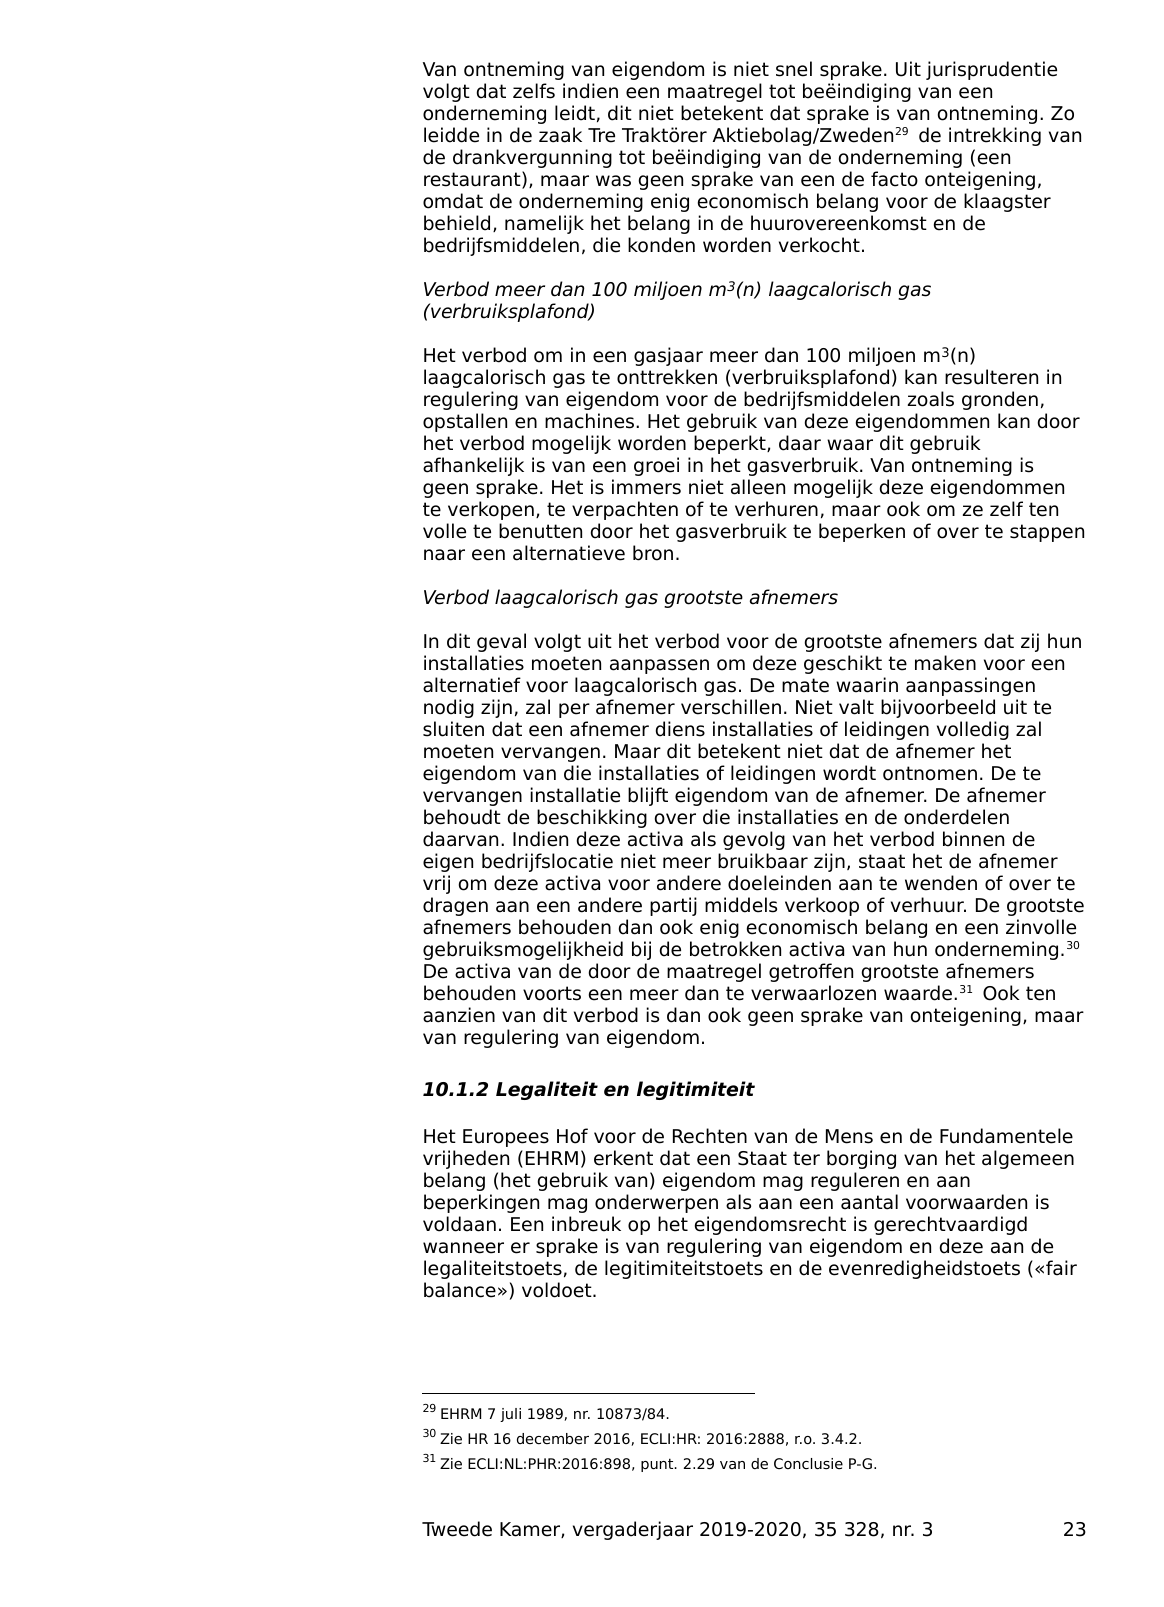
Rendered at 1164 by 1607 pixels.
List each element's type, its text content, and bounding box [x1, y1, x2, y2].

text Zie ECLI:NL:PHR:2016:898, punt. 2.29 van de Conclusie P-G. [422, 1452, 1087, 1474]
text Het Europees Hof voor de Rechten van de Mens en de Fundamentele vrijheden (EHRM) erkent dat een Staat ter borging van het algemeen belang (het gebruik van) eigendom mag reguleren en aan beperkingen mag onderwerpen als aan een aantal voorwaarden is voldaan. Een inbreuk op het eigendomsrecht is gerechtvaardigd wanneer er sprake is van regulering van eigendom en deze aan de legaliteitstoets, de legitimiteitstoets en de evenredigheidstoets («fair balance») voldoet. [422, 1126, 1087, 1302]
text Het verbod om in een gasjaar meer dan 100 miljoen m3(n) laagcalorisch gas te onttrekken (verbruiksplafond) kan resulteren in regulering van eigendom voor de bedrijfsmiddelen zoals gronden, opstallen en machines. Het gebruik van deze eigendommen kan door het verbod mogelijk worden beperkt, daar waar dit gebruik afhankelijk is van een groei in het gasverbruik. Van ontneming is geen sprake. Het is immers niet alleen mogelijk deze eigendommen te verkopen, te verpachten of te verhuren, maar ook om ze zelf ten volle te benutten door het gasverbruik te beperken of over te stappen naar een alternatieve bron. [422, 345, 1087, 565]
subtitle Verbod laagcalorisch gas grootste afnemers [422, 587, 1087, 609]
text Van ontneming van eigendom is niet snel sprake. Uit jurisprudentie volgt dat zelfs indien een maatregel tot beëindiging van een onderneming leidt, dit niet betekent dat sprake is van ontneming. Zo leidde in de zaak Tre Traktörer Aktiebolag/Zweden de intrekking van de drankvergunning tot beëindiging van de onderneming (een restaurant), maar was geen sprake van een de facto onteigening, omdat de onderneming enig economisch belang voor de klaagster behield, namelijk het belang in de huurovereenkomst en de bedrijfsmiddelen, die konden worden verkocht. [422, 59, 1087, 257]
text In dit geval volgt uit het verbod voor de grootste afnemers dat zij hun installaties moeten aanpassen om deze geschikt te maken voor een alternatief voor laagcalorisch gas. De mate waarin aanpassingen nodig zijn, zal per afnemer verschillen. Niet valt bijvoorbeeld uit te sluiten dat een afnemer diens installaties of leidingen volledig zal moeten vervangen. Maar dit betekent niet dat de afnemer het eigendom van die installaties of leidingen wordt ontnomen. De te vervangen installatie blijft eigendom van de afnemer. De afnemer behoudt de beschikking over die installaties en de onderdelen daarvan. Indien deze activa als gevolg van het verbod binnen de eigen bedrijfslocatie niet meer bruikbaar zijn, staat het de afnemer vrij om deze activa voor andere doeleinden aan te wenden of over te dragen aan een andere partij middels verkoop of verhuur. De grootste afnemers behouden dan ook enig economisch belang en een zinvolle gebruiksmogelijkheid bij de betrokken activa van hun onderneming. De activa van de door de maatregel getroffen grootste afnemers behouden voorts een meer dan te verwaarlozen waarde. Ook ten aanzien van dit verbod is dan ook geen sprake van onteigening, maar van regulering van eigendom. [422, 631, 1087, 1049]
subtitle 10.1.2 Legaliteit en legitimiteit [422, 1079, 1087, 1101]
text Zie HR 16 december 2016, ECLI:HR: 2016:2888, r.o. 3.4.2. [422, 1427, 1087, 1449]
text EHRM 7 juli 1989, nr. 10873/84. [422, 1402, 1087, 1424]
subtitle Verbod meer dan 100 miljoen m3(n) laagcalorisch gas (verbruiksplafond) [422, 279, 1087, 323]
